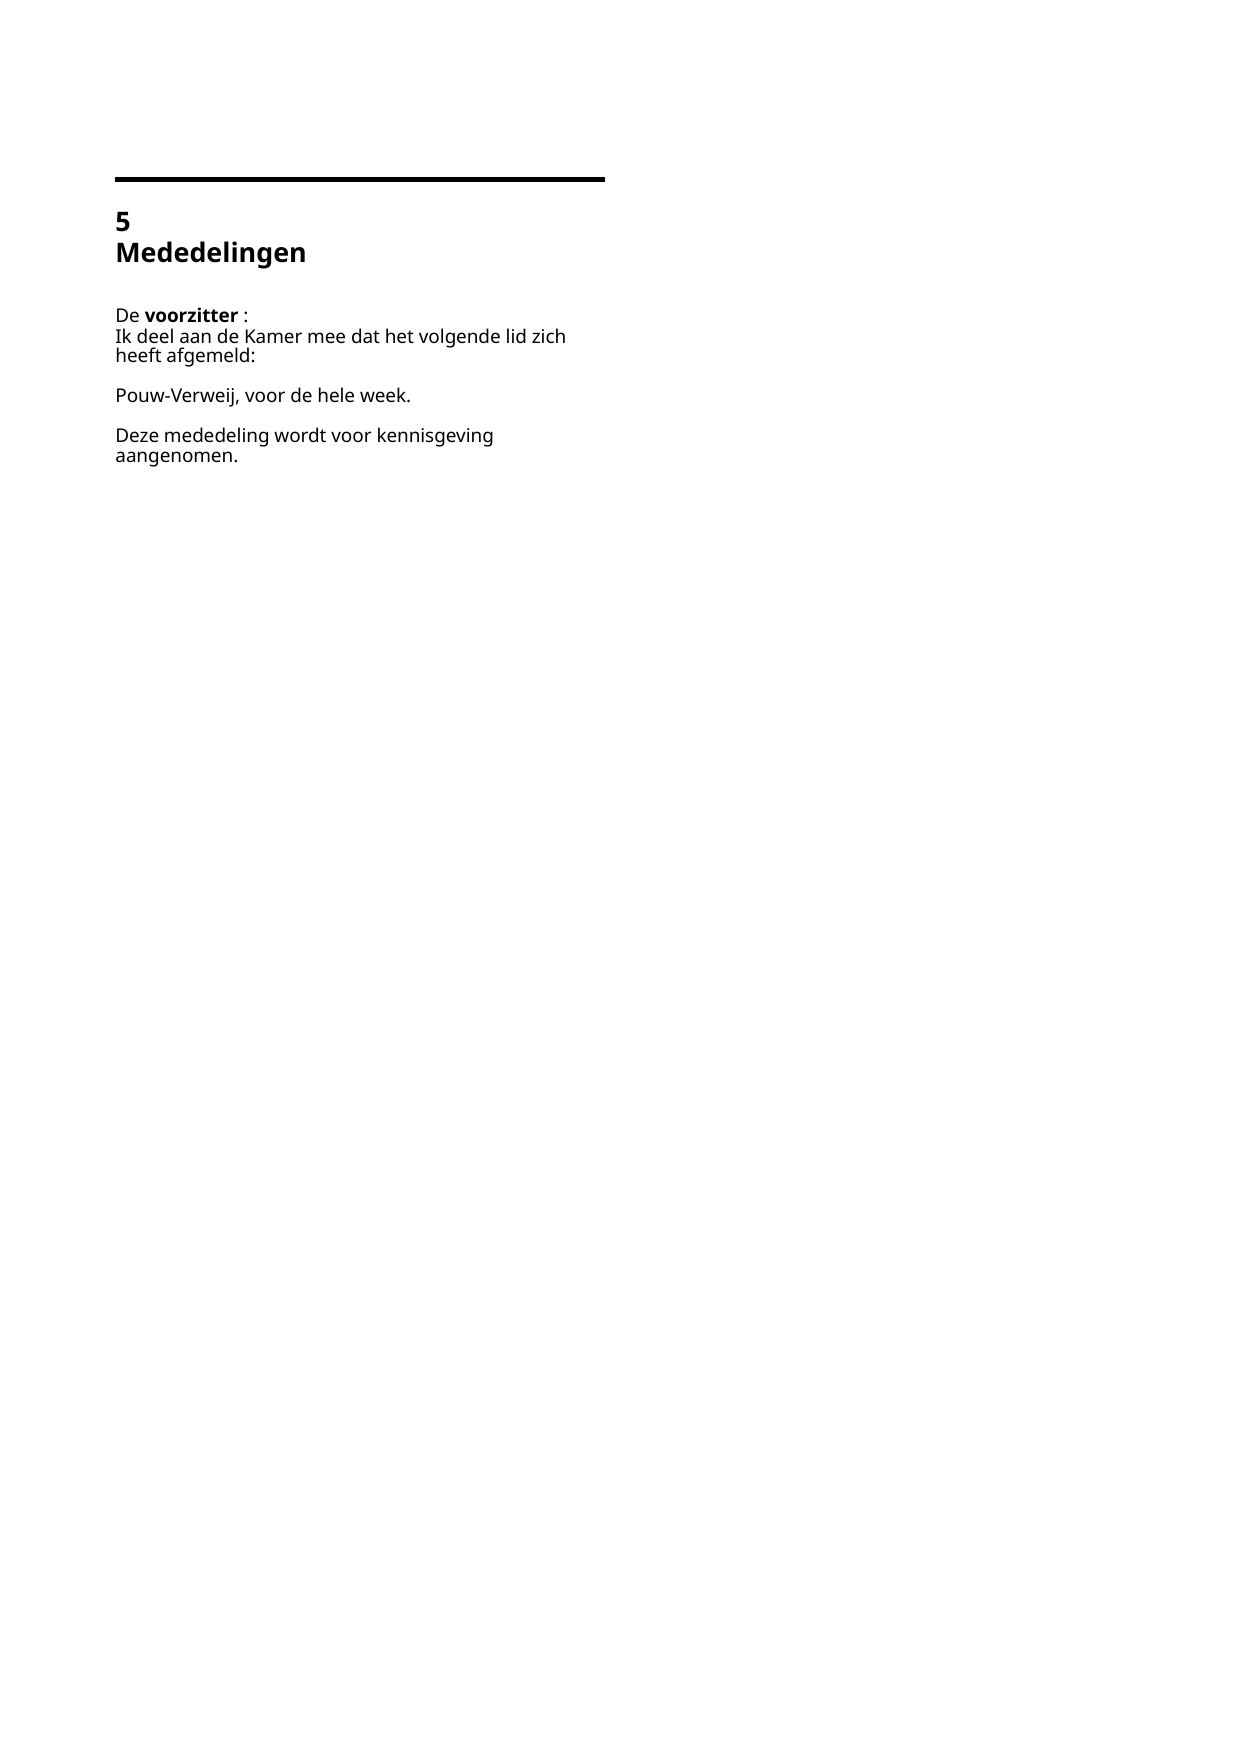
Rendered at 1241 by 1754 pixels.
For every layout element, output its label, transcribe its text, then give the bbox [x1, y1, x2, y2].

text Mededelingen [115, 239, 605, 283]
text Deze mededeling wordt voor kennisgeving aangenomen. [115, 427, 605, 466]
text Pouw-Verweij, voor de hele week. [115, 387, 605, 407]
text De voorzitter : [115, 302, 605, 328]
text 5 [115, 203, 605, 239]
text Ik deel aan de Kamer mee dat het volgende lid zich heeft afgemeld: [115, 328, 605, 367]
